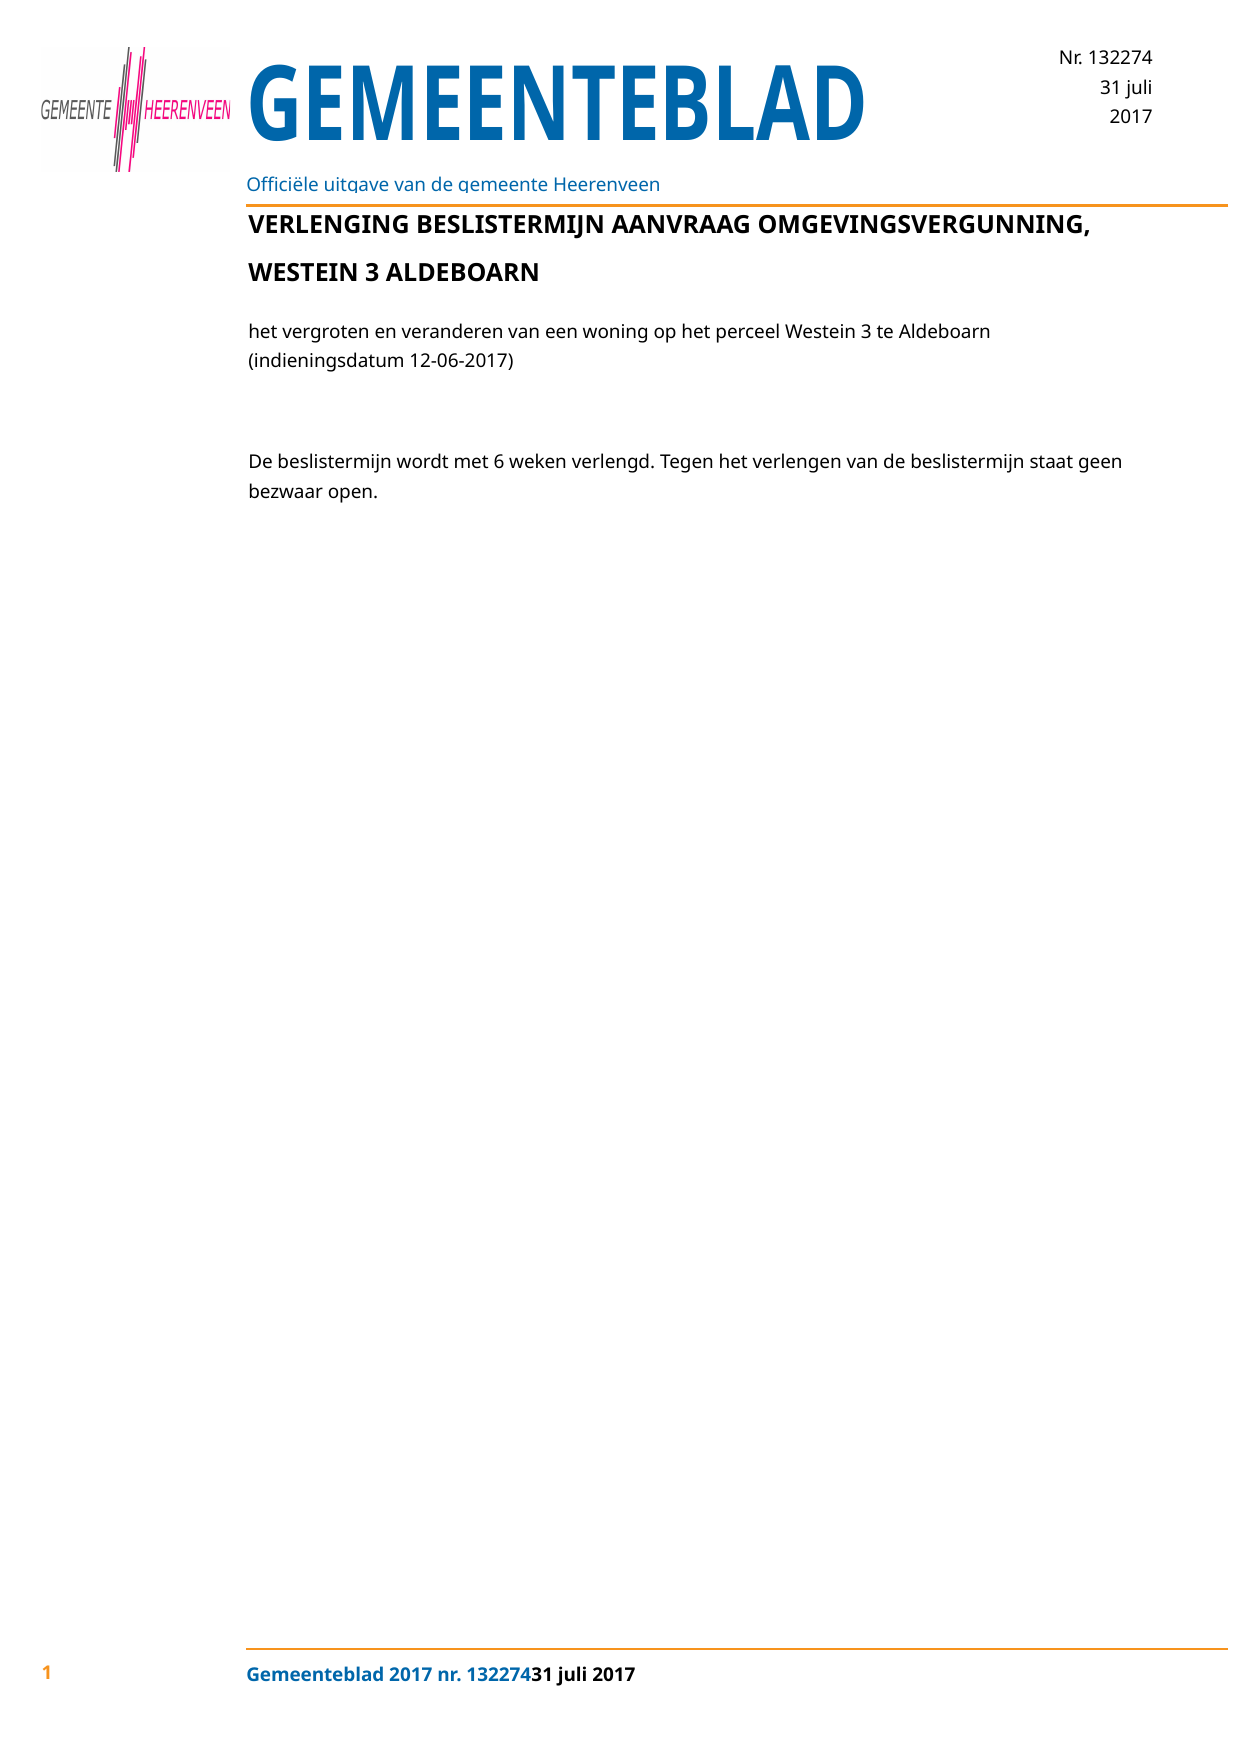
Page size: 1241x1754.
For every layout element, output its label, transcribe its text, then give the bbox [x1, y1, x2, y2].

text het vergroten en veranderen van een woning op het perceel Westein 3 te Aldeboarn (indieningsdatum 12-06-2017) [248, 318, 1152, 373]
picture [41, 47, 231, 172]
text De beslistermijn wordt met 6 weken verlengd. Tegen het verlengen van de beslistermijn staat geen bezwaar open. [248, 448, 1152, 504]
text VERLENGING BESLISTERMIJN AANVRAAG OMGEVINGSVERGUNNING, WESTEIN 3 ALDEBOARN [248, 207, 1152, 288]
